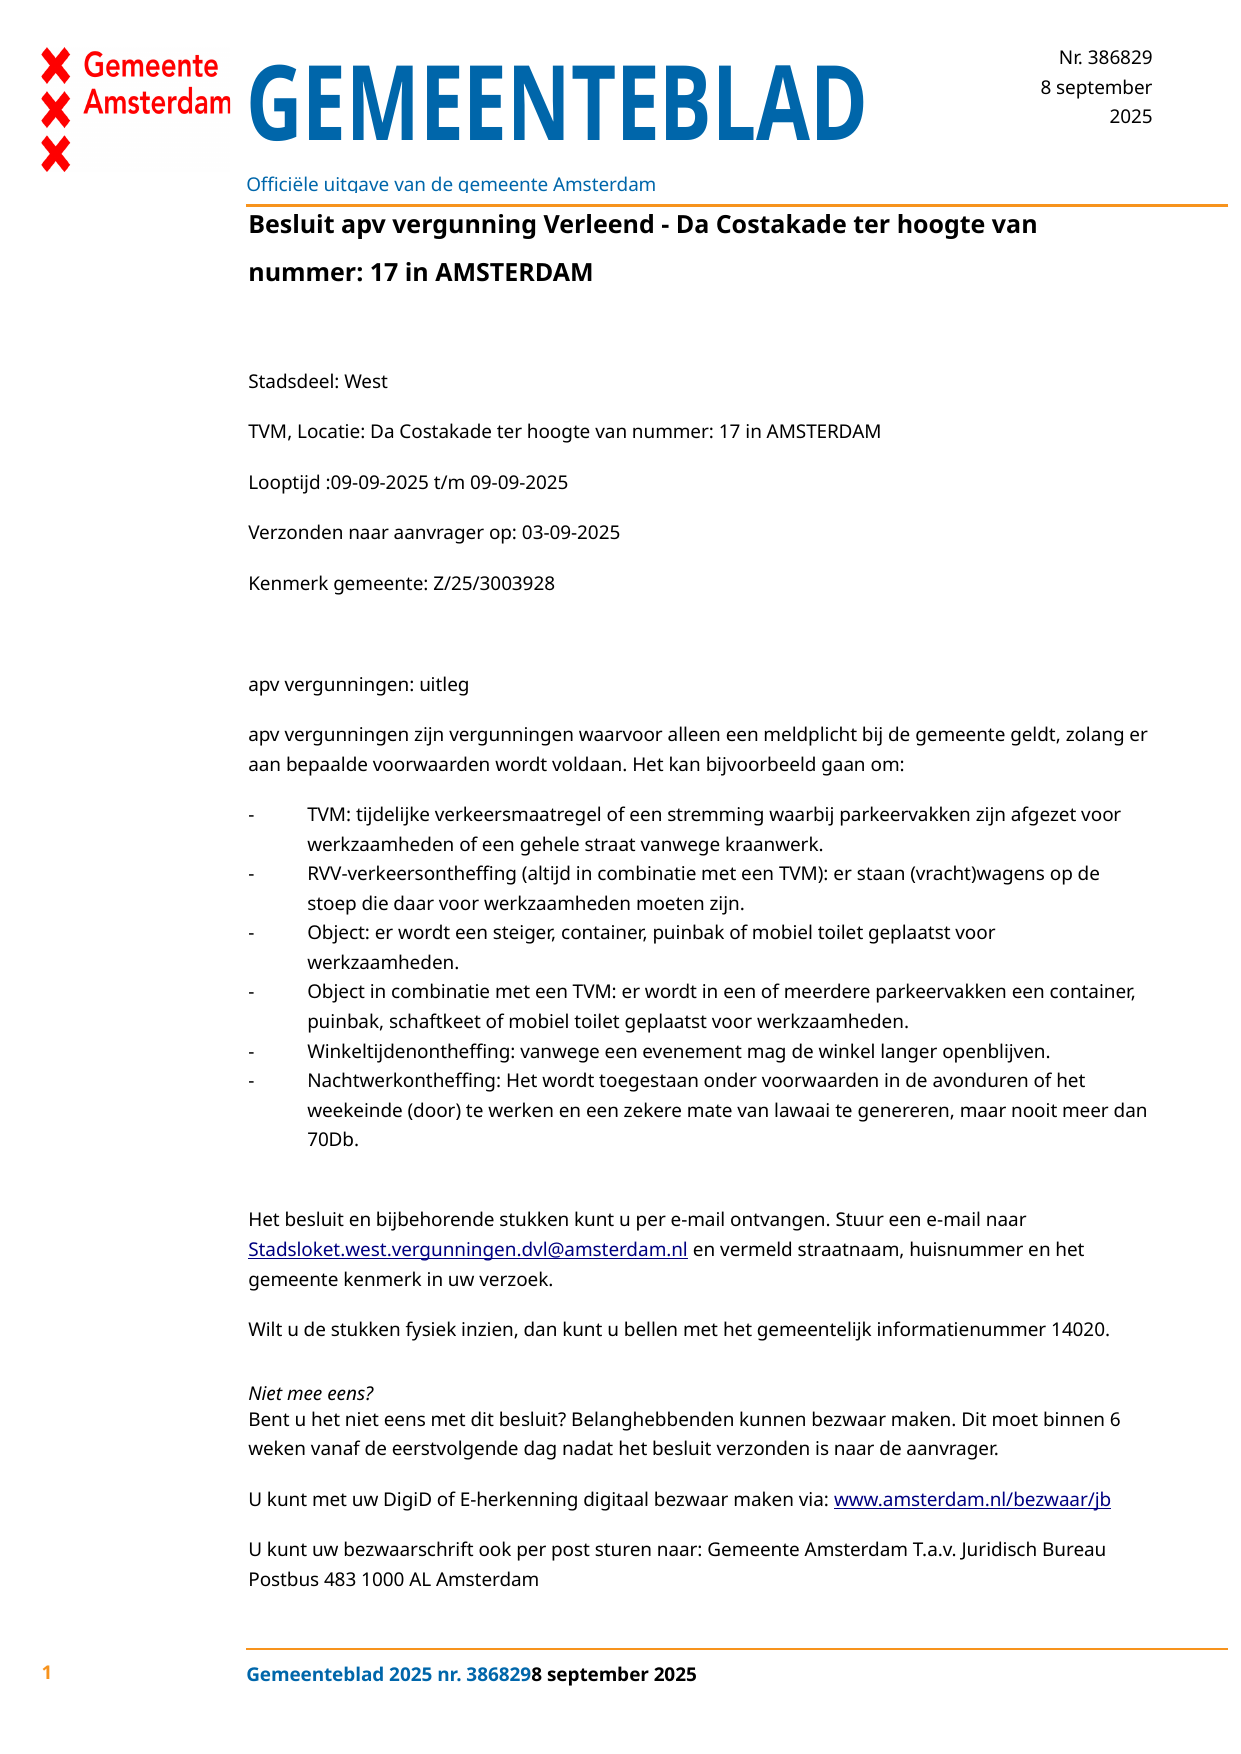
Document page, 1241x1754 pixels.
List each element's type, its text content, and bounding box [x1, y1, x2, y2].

list TVM: tijdelijke verkeersmaatregel of een stremming waarbij parkeervakken zijn afgezet voor werkzaamheden of een gehele straat vanwege kraanwerk. [248, 801, 1152, 857]
picture [41, 47, 231, 172]
text Kenmerk gemeente: Z/25/3003928 [248, 570, 1152, 596]
list Object in combinatie met een TVM: er wordt in een of meerdere parkeervakken een container, puinbak, schaftkeet of mobiel toilet geplaatst voor werkzaamheden. [248, 979, 1152, 1034]
text Besluit apv vergunning Verleend - Da Costakade ter hoogte van nummer: 17 in AMSTERDAM [248, 207, 1152, 288]
text Looptijd :09-09-2025 t/m 09-09-2025 [248, 469, 1152, 495]
text Het besluit en bijbehorende stukken kunt u per e-mail ontvangen. Stuur een e-mail naar Stadsloket.west.vergunningen.dvl@amsterdam.nl en vermeld straatnaam, huisnummer en het gemeente kenmerk in uw verzoek. [248, 1207, 1152, 1292]
text Verzonden naar aanvrager op: 03-09-2025 [248, 519, 1152, 545]
text Stadsdeel: West [248, 368, 1152, 394]
list Object: er wordt een steiger, container, puinbak of mobiel toilet geplaatst voor werkzaamheden. [248, 919, 1152, 975]
list Nachtwerkontheffing: Het wordt toegestaan onder voorwaarden in de avonduren of het weekeinde (door) te werken en een zekere mate van lawaai te genereren, maar nooit meer dan 70Db. [248, 1067, 1152, 1152]
text apv vergunningen: uitleg [248, 671, 1152, 697]
list RVV-verkeersontheffing (altijd in combinatie met een TVM): er staan (vracht)wagens op de stoep die daar voor werkzaamheden moeten zijn. [248, 860, 1152, 916]
text apv vergunningen zijn vergunningen waarvoor alleen een meldplicht bij de gemeente geldt, zolang er aan bepaalde voorwaarden wordt voldaan. Het kan bijvoorbeeld gaan om: [248, 721, 1152, 777]
text Niet mee eens? [248, 1380, 1152, 1406]
text U kunt met uw DigiD of E-herkenning digitaal bezwaar maken via: www.amsterdam.nl/bezwaar/jb [248, 1486, 1152, 1512]
list Winkeltijdenontheffing: vanwege een evenement mag de winkel langer openblijven. [248, 1038, 1152, 1064]
text TVM, Locatie: Da Costakade ter hoogte van nummer: 17 in AMSTERDAM [248, 419, 1152, 444]
text U kunt uw bezwaarschrift ook per post sturen naar: Gemeente Amsterdam T.a.v. Juridisch Bureau Postbus 483 1000 AL Amsterdam [248, 1536, 1152, 1592]
text Bent u het niet eens met dit besluit? Belanghebbenden kunnen bezwaar maken. Dit moet binnen 6 weken vanaf de eerstvolgende dag nadat het besluit verzonden is naar de aanvrager. [248, 1406, 1152, 1461]
text Wilt u de stukken fysiek inzien, dan kunt u bellen met het gemeentelijk informatienummer 14020. [248, 1316, 1152, 1342]
